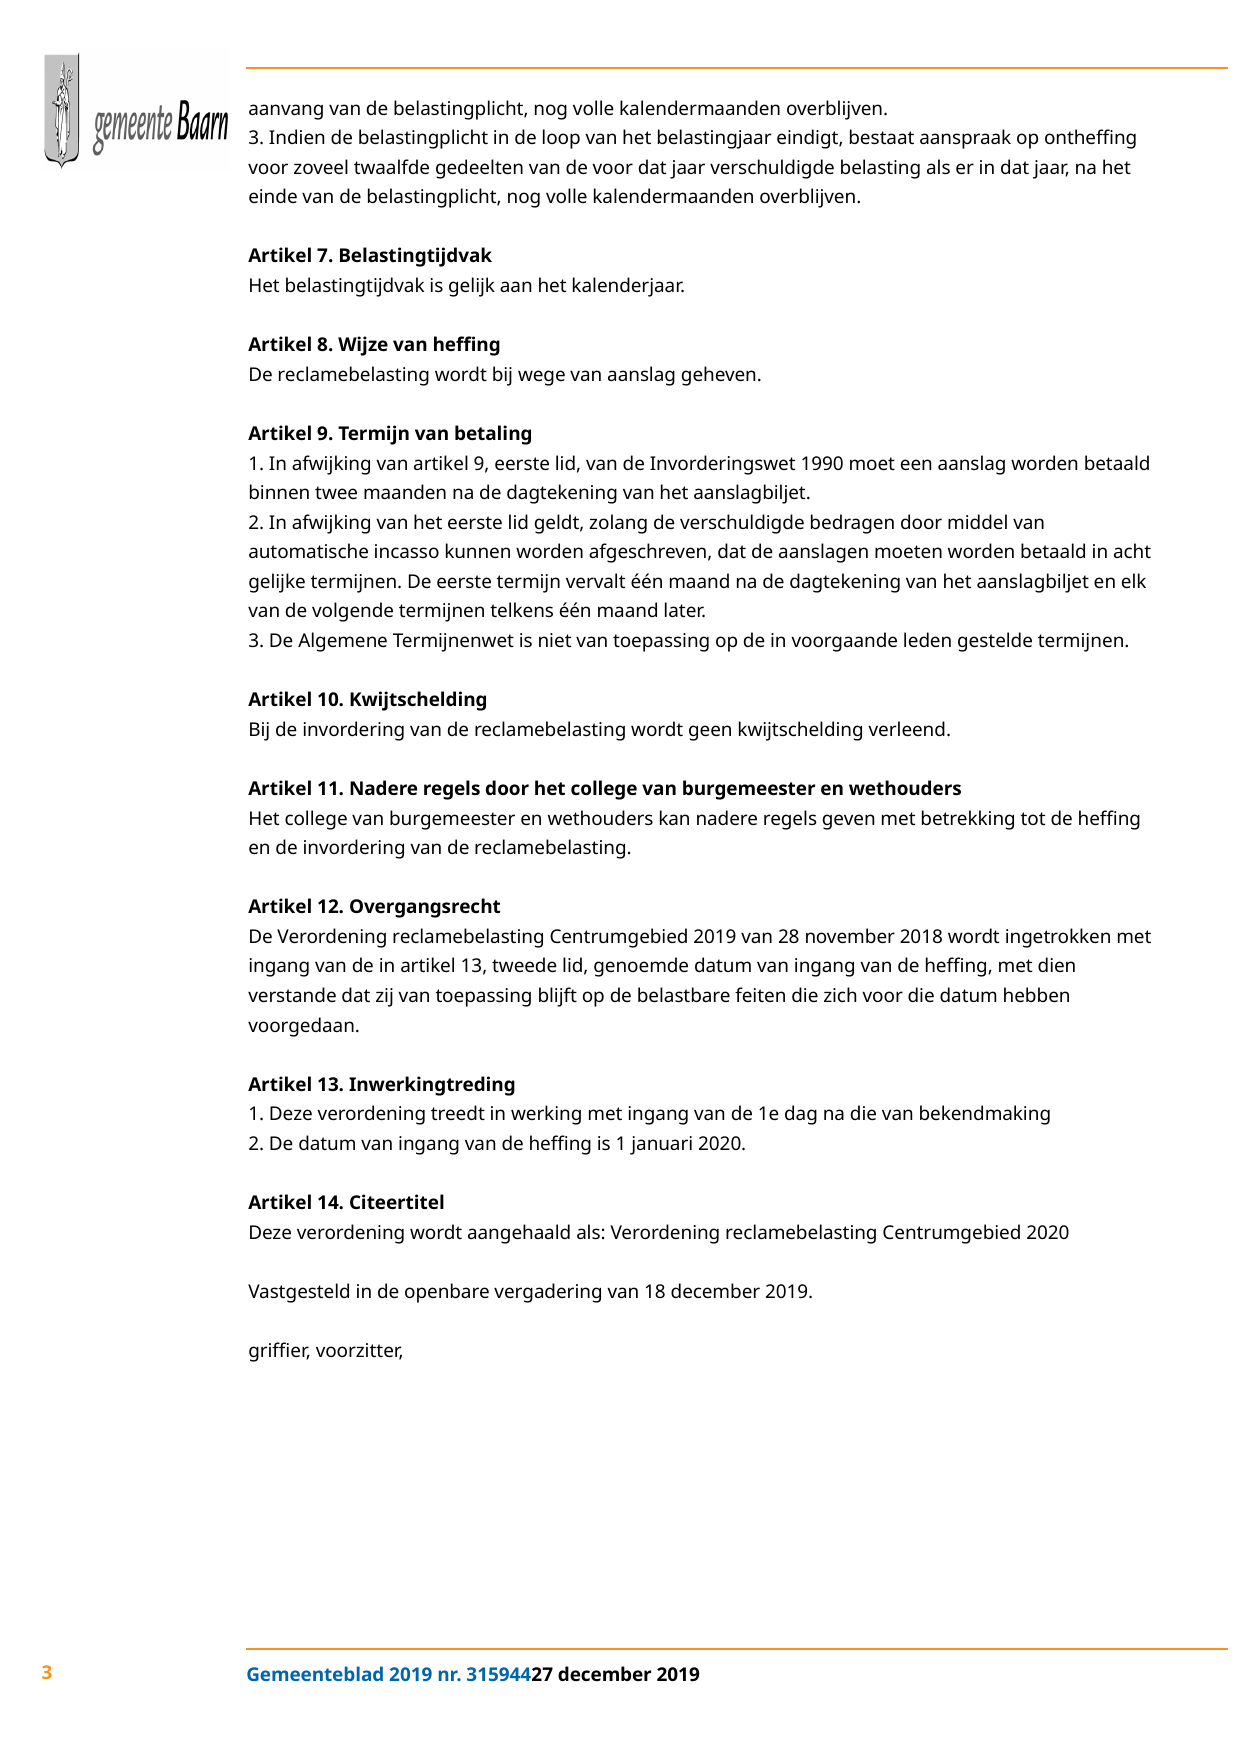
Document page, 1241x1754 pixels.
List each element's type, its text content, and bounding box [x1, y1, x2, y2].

text 3. Indien de belastingplicht in de loop van het belastingjaar eindigt, bestaat aanspraak op ontheffing voor zoveel twaalfde gedeelten van de voor dat jaar verschuldigde belasting als er in dat jaar, na het einde van de belastingplicht, nog volle kalendermaanden overblijven. [248, 124, 1152, 209]
text Artikel 11. Nadere regels door het college van burgemeester en wethouders [248, 775, 1152, 801]
text De reclamebelasting wordt bij wege van aanslag geheven. [248, 361, 1152, 387]
text aanvang van de belastingplicht, nog volle kalendermaanden overblijven. [248, 95, 1152, 121]
text 1. In afwijking van artikel 9, eerste lid, van de Invorderingswet 1990 moet een aanslag worden betaald binnen twee maanden na de dagtekening van het aanslagbiljet. [248, 450, 1152, 505]
text 3. De Algemene Termijnenwet is niet van toepassing op de in voorgaande leden gestelde termijnen. [248, 627, 1152, 653]
text 2. De datum van ingang van de heffing is 1 januari 2020. [248, 1130, 1152, 1156]
text Artikel 8. Wijze van heffing [248, 331, 1152, 357]
text Vastgesteld in de openbare vergadering van 18 december 2019. [248, 1278, 1152, 1304]
text Artikel 12. Overgangsrecht [248, 893, 1152, 919]
text Artikel 13. Inwerkingtreding [248, 1071, 1152, 1097]
picture [41, 47, 231, 172]
text Artikel 10. Kwijtschelding [248, 686, 1152, 712]
text Het college van burgemeester en wethouders kan nadere regels geven met betrekking tot de heffing en de invordering van de reclamebelasting. [248, 805, 1152, 860]
text 2. In afwijking van het eerste lid geldt, zolang de verschuldigde bedragen door middel van automatische incasso kunnen worden afgeschreven, dat de aanslagen moeten worden betaald in acht gelijke termijnen. De eerste termijn vervalt één maand na de dagtekening van het aanslagbiljet en elk van de volgende termijnen telkens één maand later. [248, 509, 1152, 623]
text Artikel 7. Belastingtijdvak [248, 243, 1152, 268]
text Deze verordening wordt aangehaald als: Verordening reclamebelasting Centrumgebied 2020 [248, 1219, 1152, 1245]
text Het belastingtijdvak is gelijk aan het kalenderjaar. [248, 272, 1152, 298]
text De Verordening reclamebelasting Centrumgebied 2019 van 28 november 2018 wordt ingetrokken met ingang van de in artikel 13, tweede lid, genoemde datum van ingang van de heffing, met dien verstande dat zij van toepassing blijft op de belastbare feiten die zich voor die datum hebben voorgedaan. [248, 923, 1152, 1038]
text Artikel 9. Termijn van betaling [248, 420, 1152, 446]
text Artikel 14. Citeertitel [248, 1189, 1152, 1215]
text griffier, voorzitter, [248, 1337, 1152, 1363]
text Bij de invordering van de reclamebelasting wordt geen kwijtschelding verleend. [248, 716, 1152, 742]
text 1. Deze verordening treedt in werking met ingang van de 1e dag na die van bekendmaking [248, 1101, 1152, 1126]
